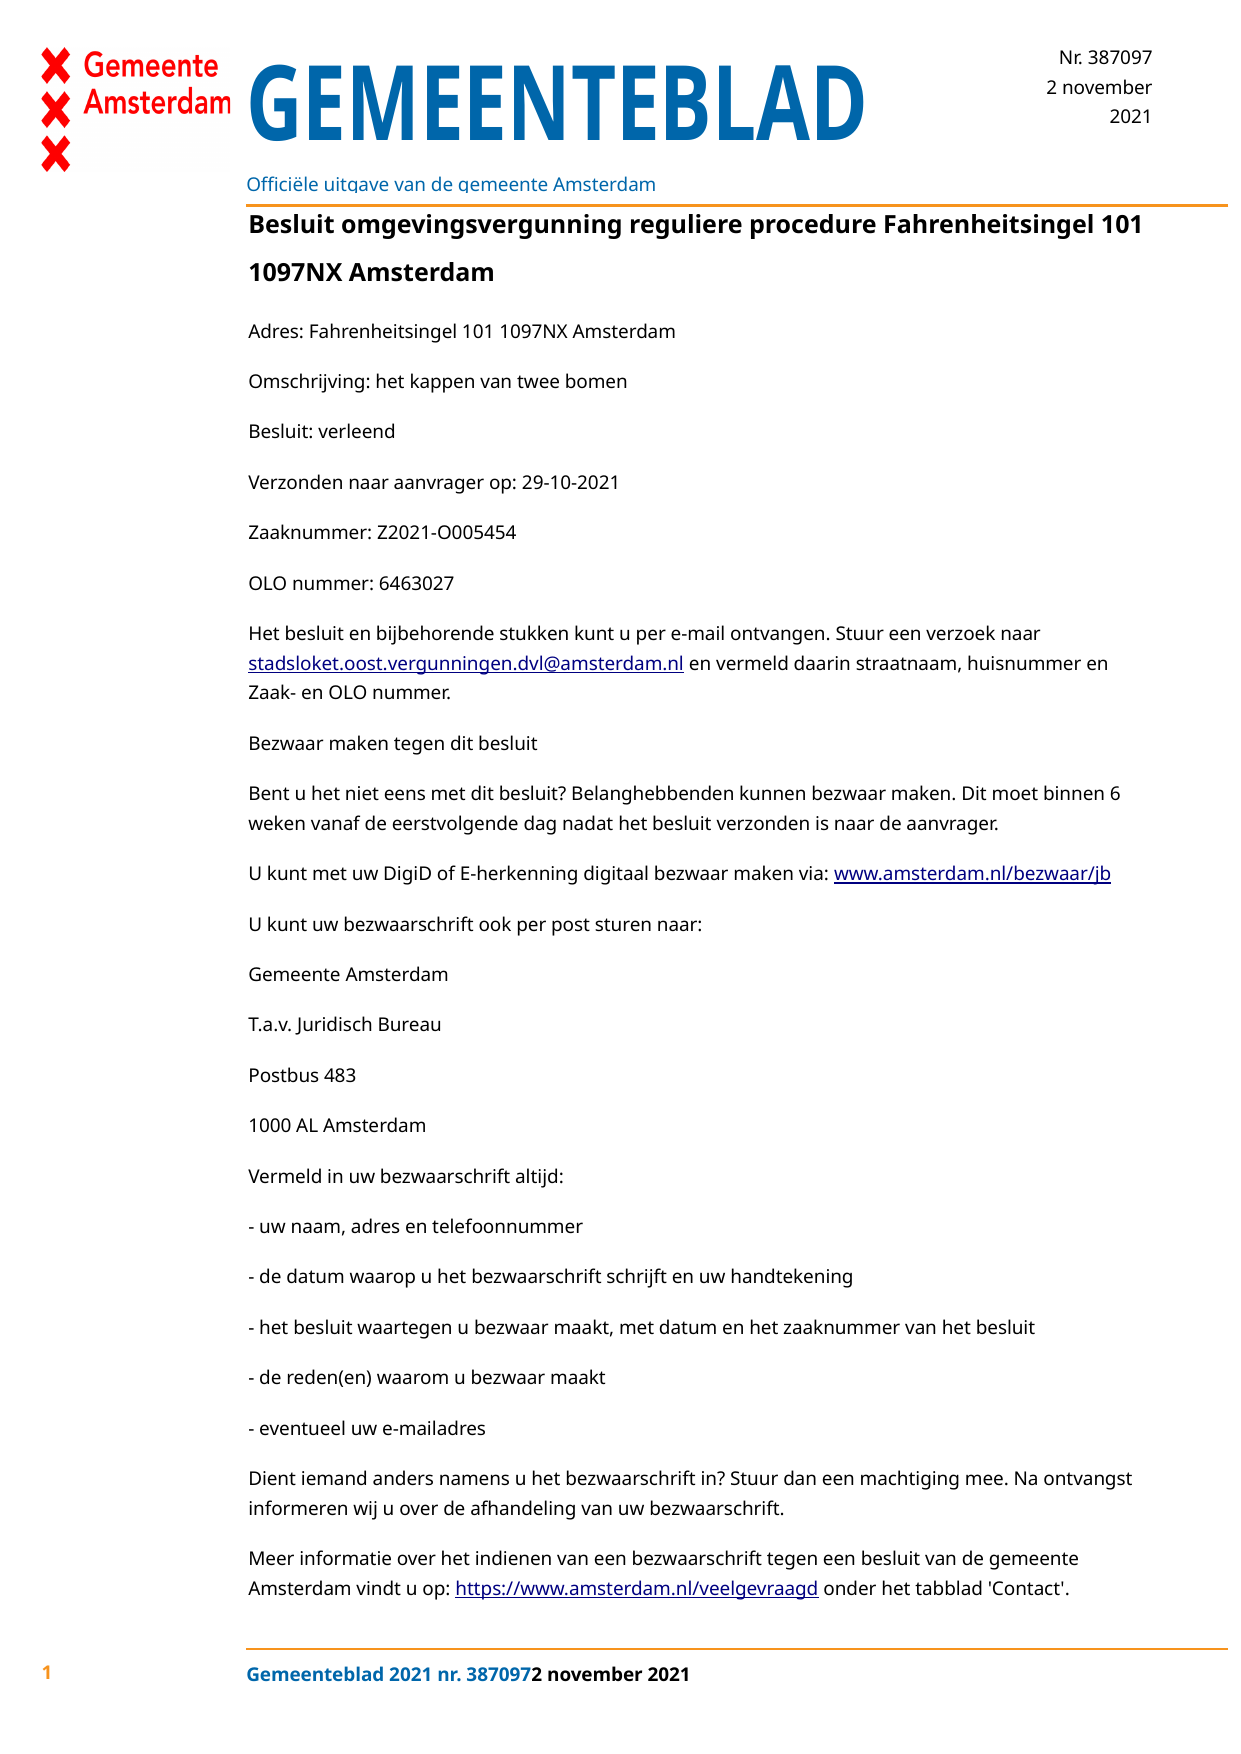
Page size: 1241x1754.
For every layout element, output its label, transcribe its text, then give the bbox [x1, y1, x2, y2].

picture [41, 47, 231, 172]
text U kunt uw bezwaarschrift ook per post sturen naar: [248, 911, 1152, 937]
text Besluit omgevingsvergunning reguliere procedure Fahrenheitsingel 101 1097NX Amsterdam [248, 207, 1152, 288]
text Bent u het niet eens met dit besluit? Belanghebbenden kunnen bezwaar maken. Dit moet binnen 6 weken vanaf de eerstvolgende dag nadat het besluit verzonden is naar de aanvrager. [248, 780, 1152, 836]
text - eventueel uw e-mailadres [248, 1415, 1152, 1441]
text - uw naam, adres en telefoonnummer [248, 1213, 1152, 1239]
text Het besluit en bijbehorende stukken kunt u per e-mail ontvangen. Stuur een verzoek naar stadsloket.oost.vergunningen.dvl@amsterdam.nl en vermeld daarin straatnaam, huisnummer en Zaak- en OLO nummer. [248, 620, 1152, 705]
text Besluit: verleend [248, 419, 1152, 444]
text Verzonden naar aanvrager op: 29-10-2021 [248, 469, 1152, 495]
text - het besluit waartegen u bezwaar maakt, met datum en het zaaknummer van het besluit [248, 1314, 1152, 1340]
text T.a.v. Juridisch Bureau [248, 1012, 1152, 1037]
text Zaaknummer: Z2021-O005454 [248, 519, 1152, 545]
text U kunt met uw DigiD of E-herkenning digitaal bezwaar maken via: www.amsterdam.nl/bezwaar/jb [248, 860, 1152, 886]
text Dient iemand anders namens u het bezwaarschrift in? Stuur dan een machtiging mee. Na ontvangst informeren wij u over de afhandeling van uw bezwaarschrift. [248, 1465, 1152, 1521]
text Omschrijving: het kappen van twee bomen [248, 368, 1152, 394]
text Postbus 483 [248, 1062, 1152, 1088]
text Meer informatie over het indienen van een bezwaarschrift tegen een besluit van de gemeente Amsterdam vindt u op: https://www.amsterdam.nl/veelgevraagd onder het tabblad 'Contact'. [248, 1545, 1152, 1601]
text OLO nummer: 6463027 [248, 570, 1152, 596]
text Adres: Fahrenheitsingel 101 1097NX Amsterdam [248, 318, 1152, 344]
text Gemeente Amsterdam [248, 961, 1152, 987]
text - de datum waarop u het bezwaarschrift schrijft en uw handtekening [248, 1264, 1152, 1289]
text Vermeld in uw bezwaarschrift altijd: [248, 1163, 1152, 1189]
text Bezwaar maken tegen dit besluit [248, 730, 1152, 756]
text - de reden(en) waarom u bezwaar maakt [248, 1364, 1152, 1390]
text 1000 AL Amsterdam [248, 1112, 1152, 1138]
